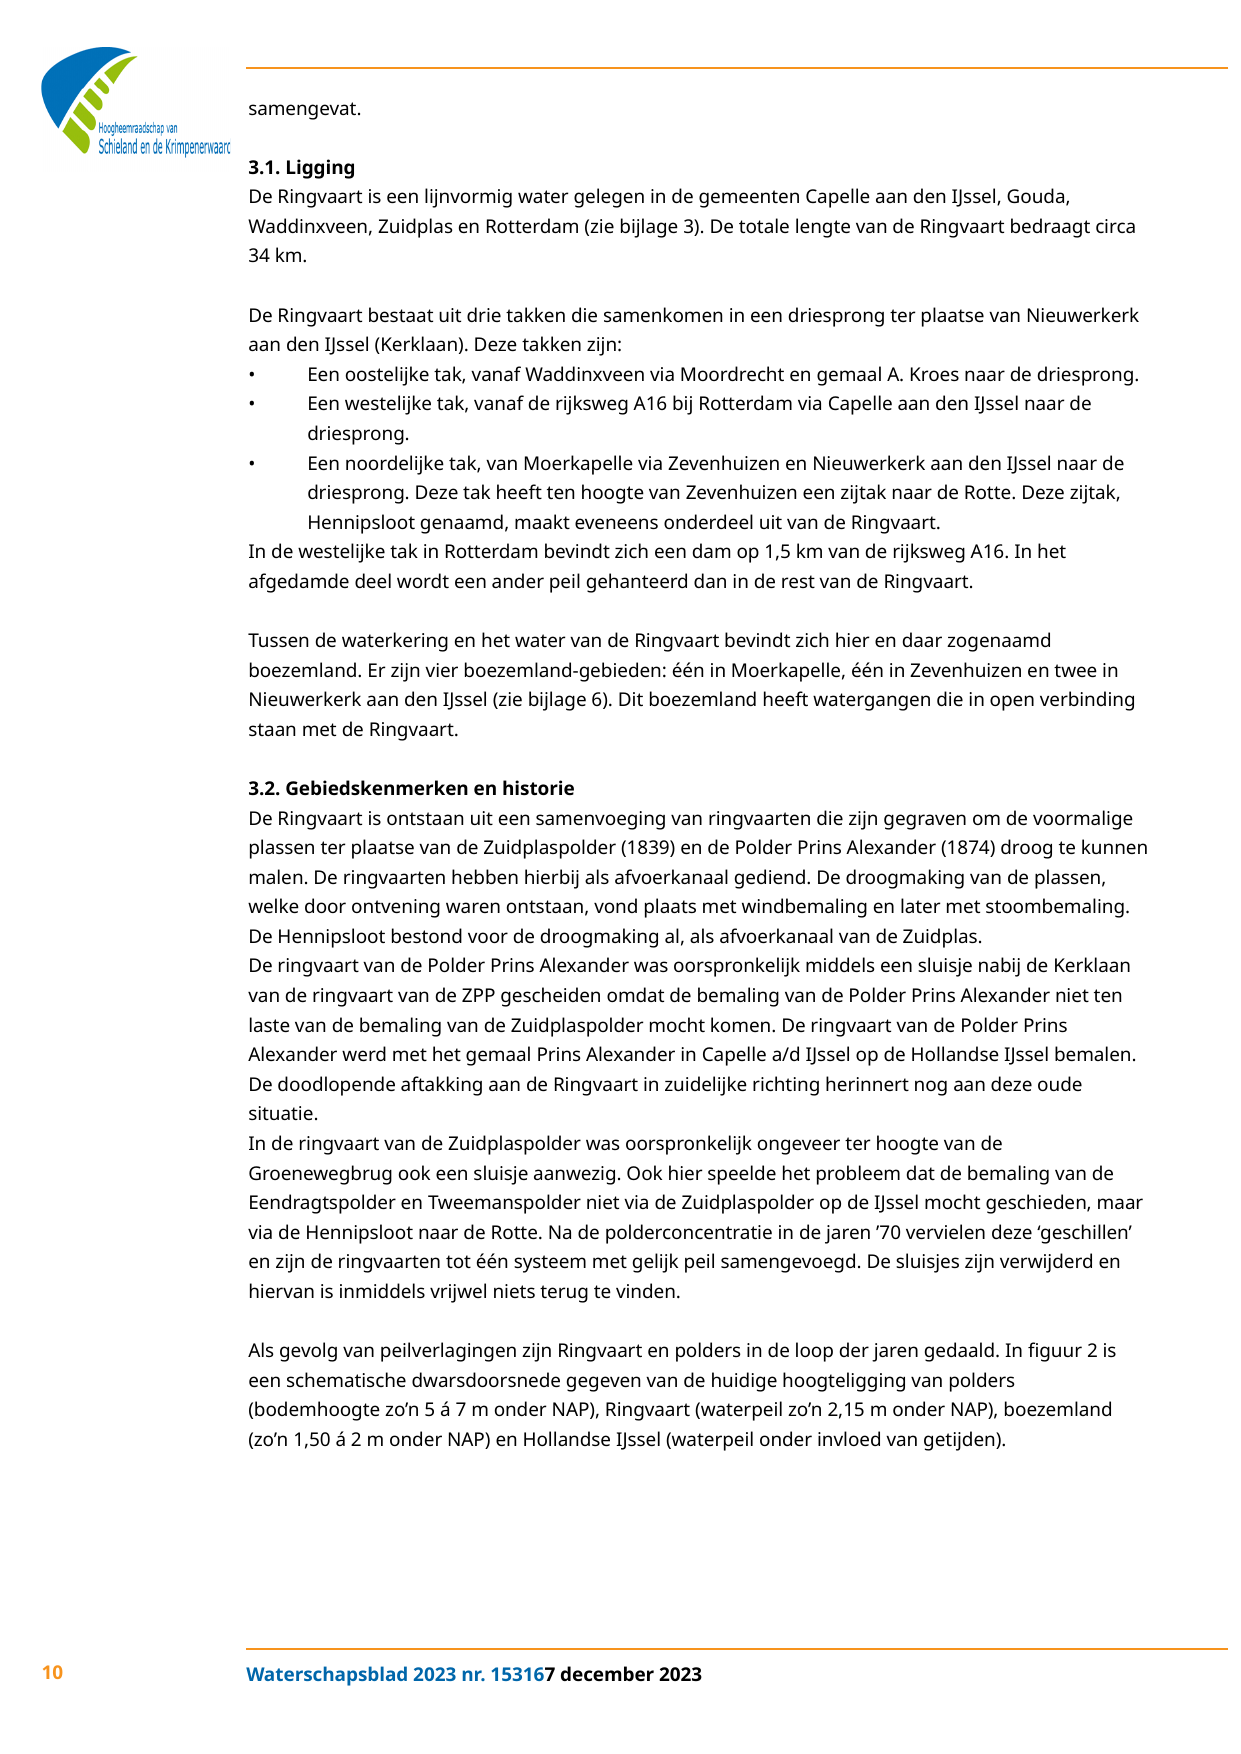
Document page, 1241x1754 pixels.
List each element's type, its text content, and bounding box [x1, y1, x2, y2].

text De Ringvaart is een lijnvormig water gelegen in de gemeenten Capelle aan den IJssel, Gouda, Waddinxveen, Zuidplas en Rotterdam (zie bijlage 3). De totale lengte van de Ringvaart bedraagt circa 34 km. [248, 183, 1152, 268]
text De Ringvaart bestaat uit drie takken die samenkomen in een driesprong ter plaatse van Nieuwerkerk aan den IJssel (Kerklaan). Deze takken zijn: [248, 302, 1152, 357]
picture [41, 47, 231, 172]
text Als gevolg van peilverlagingen zijn Ringvaart en polders in de loop der jaren gedaald. In figuur 2 is een schematische dwarsdoorsnede gegeven van de huidige hoogteligging van polders (bodemhoogte zo’n 5 á 7 m onder NAP), Ringvaart (waterpeil zo’n 2,15 m onder NAP), boezemland (zo’n 1,50 á 2 m onder NAP) en Hollandse IJssel (waterpeil onder invloed van getijden). [248, 1337, 1152, 1452]
text samengevat. [248, 95, 1152, 121]
text De Ringvaart is ontstaan uit een samenvoeging van ringvaarten die zijn gegraven om de voormalige plassen ter plaatse van de Zuidplaspolder (1839) en de Polder Prins Alexander (1874) droog te kunnen malen. De ringvaarten hebben hierbij als afvoerkanaal gediend. De droogmaking van de plassen, welke door ontvening waren ontstaan, vond plaats met windbemaling en later met stoombemaling. De Hennipsloot bestond voor de droogmaking al, als afvoerkanaal van de Zuidplas. [248, 805, 1152, 949]
text De ringvaart van de Polder Prins Alexander was oorspronkelijk middels een sluisje nabij de Kerklaan van de ringvaart van de ZPP gescheiden omdat de bemaling van de Polder Prins Alexander niet ten laste van de bemaling van de Zuidplaspolder mocht komen. De ringvaart van de Polder Prins Alexander werd met het gemaal Prins Alexander in Capelle a/d IJssel op de Hollandse IJssel bemalen. De doodlopende aftakking aan de Ringvaart in zuidelijke richting herinnert nog aan deze oude situatie. [248, 953, 1152, 1126]
text 3.1. Ligging [248, 154, 1152, 180]
text Tussen de waterkering en het water van de Ringvaart bevindt zich hier en daar zogenaamd boezemland. Er zijn vier boezemland-gebieden: één in Moerkapelle, één in Zevenhuizen en twee in Nieuwerkerk aan den IJssel (zie bijlage 6). Dit boezemland heeft watergangen die in open verbinding staan met de Ringvaart. [248, 627, 1152, 742]
list Een noordelijke tak, van Moerkapelle via Zevenhuizen en Nieuwerkerk aan den IJssel naar de driesprong. Deze tak heeft ten hoogte van Zevenhuizen een zijtak naar de Rotte. Deze zijtak, Hennipsloot genaamd, maakt eveneens onderdeel uit van de Ringvaart. [248, 450, 1152, 535]
text 3.2. Gebiedskenmerken en historie [248, 775, 1152, 801]
text In de ringvaart van de Zuidplaspolder was oorspronkelijk ongeveer ter hoogte van de Groenewegbrug ook een sluisje aanwezig. Ook hier speelde het probleem dat de bemaling van de Eendragtspolder en Tweemanspolder niet via de Zuidplaspolder op de IJssel mocht geschieden, maar via de Hennipsloot naar de Rotte. Na de polderconcentratie in de jaren ’70 vervielen deze ‘geschillen’ en zijn de ringvaarten tot één systeem met gelijk peil samengevoegd. De sluisjes zijn verwijderd en hiervan is inmiddels vrijwel niets terug te vinden. [248, 1130, 1152, 1304]
list Een oostelijke tak, vanaf Waddinxveen via Moordrecht en gemaal A. Kroes naar de driesprong. [248, 361, 1152, 387]
list Een westelijke tak, vanaf de rijksweg A16 bij Rotterdam via Capelle aan den IJssel naar de driesprong. [248, 391, 1152, 446]
text In de westelijke tak in Rotterdam bevindt zich een dam op 1,5 km van de rijksweg A16. In het afgedamde deel wordt een ander peil gehanteerd dan in de rest van de Ringvaart. [248, 538, 1152, 594]
